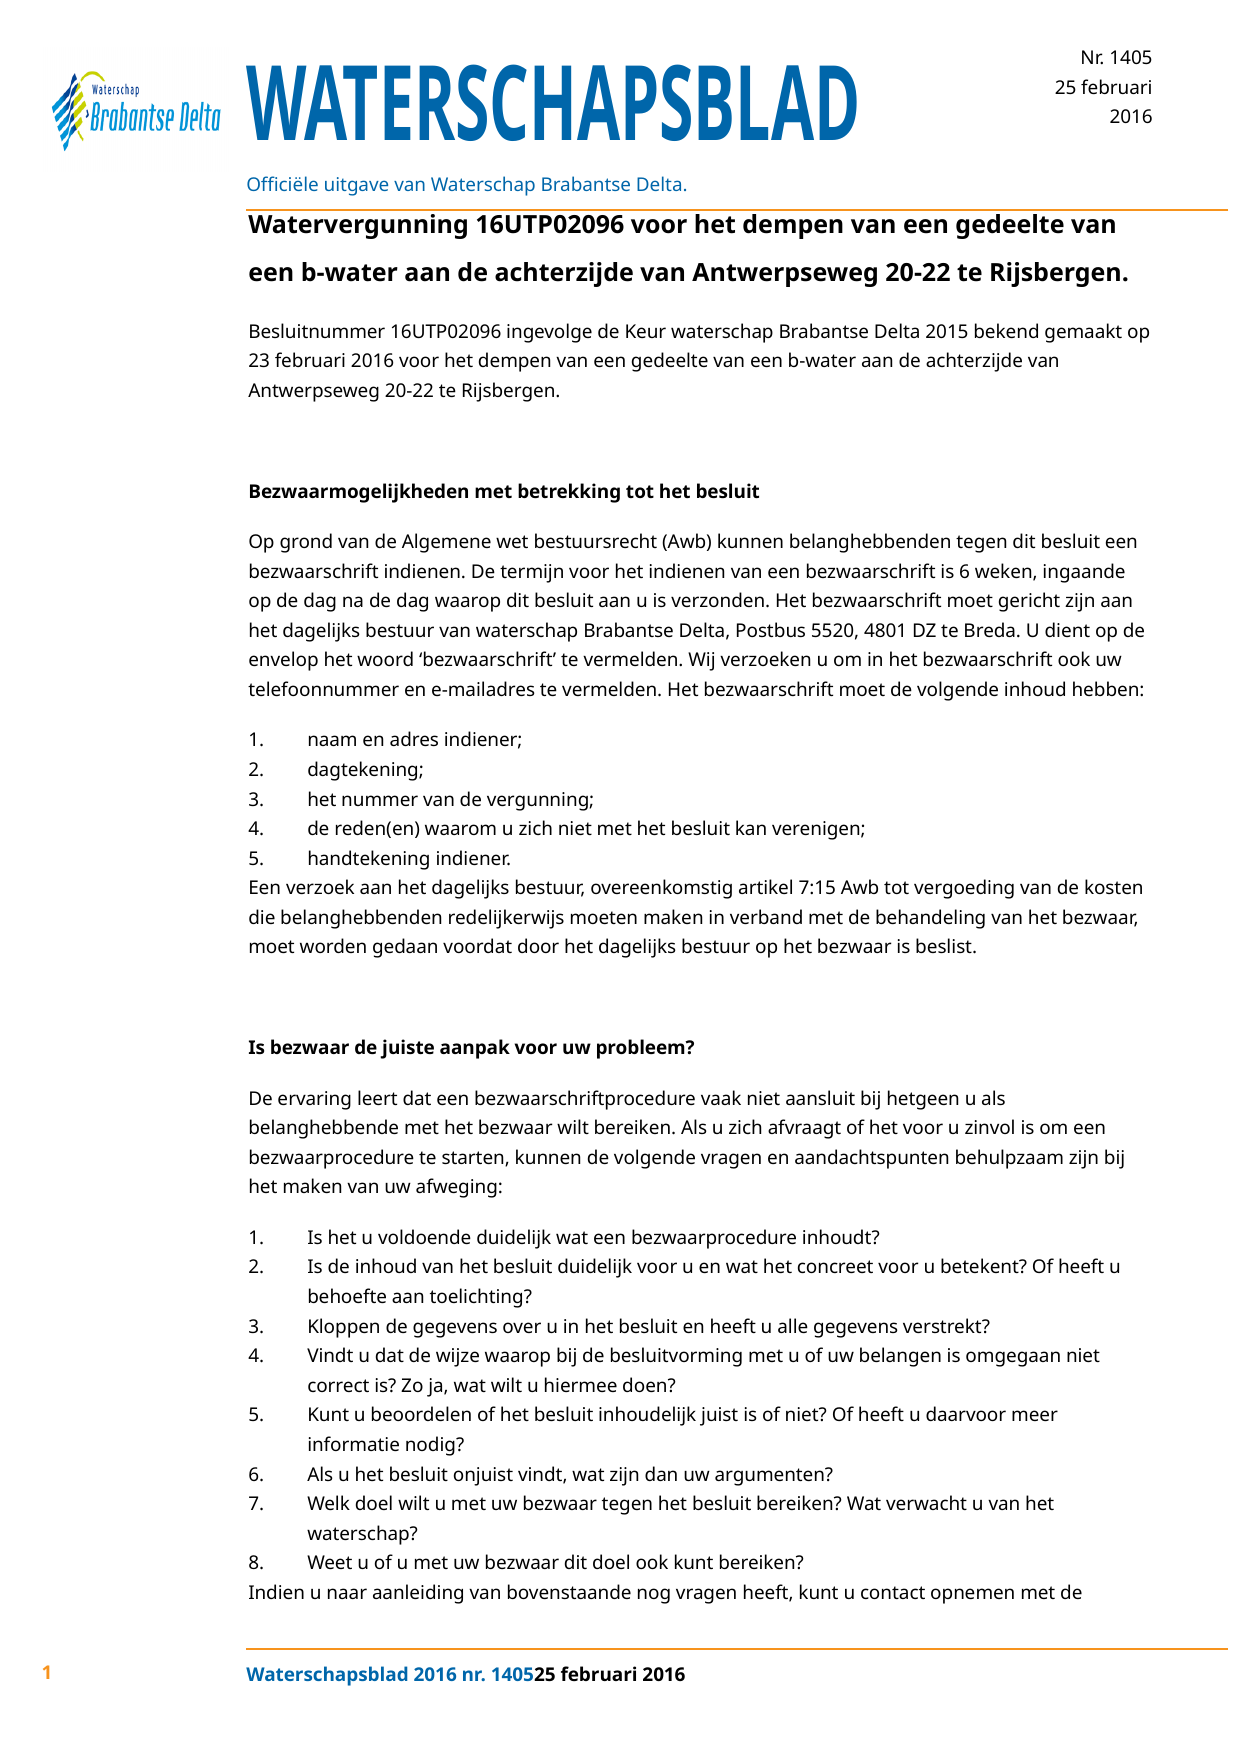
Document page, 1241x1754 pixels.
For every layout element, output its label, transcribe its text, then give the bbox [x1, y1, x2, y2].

list Welk doel wilt u met uw bezwaar tegen het besluit bereiken? Wat verwacht u van het waterschap? [248, 1490, 1152, 1546]
text Besluitnummer 16UTP02096 ingevolge de Keur waterschap Brabantse Delta 2015 bekend gemaakt op 23 februari 2016 voor het dempen van een gedeelte van een b-water aan de achterzijde van Antwerpseweg 20-22 te Rijsbergen. [248, 318, 1152, 403]
text Is bezwaar de juiste aanpak voor uw probleem? [248, 1034, 1152, 1060]
list naam en adres indiener; [248, 727, 1152, 752]
text Op grond van de Algemene wet bestuursrecht (Awb) kunnen belanghebbenden tegen dit besluit een bezwaarschrift indienen. De termijn voor het indienen van een bezwaarschrift is 6 weken, ingaande op de dag na de dag waarop dit besluit aan u is verzonden. Het bezwaarschrift moet gericht zijn aan het dagelijks bestuur van waterschap Brabantse Delta, Postbus 5520, 4801 DZ te Breda. U dient op de envelop het woord ‘bezwaarschrift’ te vermelden. Wij verzoeken u om in het bezwaarschrift ook uw telefoonnummer en e‑mailadres te vermelden. Het bezwaarschrift moet de volgende inhoud hebben: [248, 528, 1152, 702]
text Bezwaarmogelijkheden met betrekking tot het besluit [248, 478, 1152, 504]
text Een verzoek aan het dagelijks bestuur, overeenkomstig artikel 7:15 Awb tot vergoeding van de kosten die belanghebbenden redelijkerwijs moeten maken in verband met de behandeling van het bezwaar, moet worden gedaan voordat door het dagelijks bestuur op het bezwaar is beslist. [248, 874, 1152, 959]
list Is de inhoud van het besluit duidelijk voor u en wat het concreet voor u betekent? Of heeft u behoefte aan toelichting? [248, 1254, 1152, 1309]
list dagtekening; [248, 756, 1152, 782]
text De ervaring leert dat een bezwaarschriftprocedure vaak niet aansluit bij hetgeen u als belanghebbende met het bezwaar wilt bereiken. Als u zich afvraagt of het voor u zinvol is om een bezwaarprocedure te starten, kunnen de volgende vragen en aandachtspunten behulpzaam zijn bij het maken van uw afweging: [248, 1085, 1152, 1199]
text Indien u naar aanleiding van bovenstaande nog vragen heeft, kunt u contact opnemen met de [248, 1579, 1152, 1605]
list Weet u of u met uw bezwaar dit doel ook kunt bereiken? [248, 1549, 1152, 1575]
list handtekening indiener. [248, 845, 1152, 871]
list Vindt u dat de wijze waarop bij de besluitvorming met u of uw belangen is omgegaan niet correct is? Zo ja, wat wilt u hiermee doen? [248, 1342, 1152, 1398]
list Kloppen de gegevens over u in het besluit en heeft u alle gegevens verstrekt? [248, 1313, 1152, 1339]
list Als u het besluit onjuist vindt, wat zijn dan uw argumenten? [248, 1461, 1152, 1487]
list het nummer van de vergunning; [248, 786, 1152, 812]
picture [41, 47, 231, 172]
text Watervergunning 16UTP02096 voor het dempen van een gedeelte van een b-water aan de achterzijde van Antwerpseweg 20-22 te Rijsbergen. [248, 211, 1152, 288]
list de reden(en) waarom u zich niet met het besluit kan verenigen; [248, 815, 1152, 841]
list Kunt u beoordelen of het besluit inhoudelijk juist is of niet? Of heeft u daarvoor meer informatie nodig? [248, 1402, 1152, 1457]
list Is het u voldoende duidelijk wat een bezwaarprocedure inhoudt? [248, 1224, 1152, 1250]
